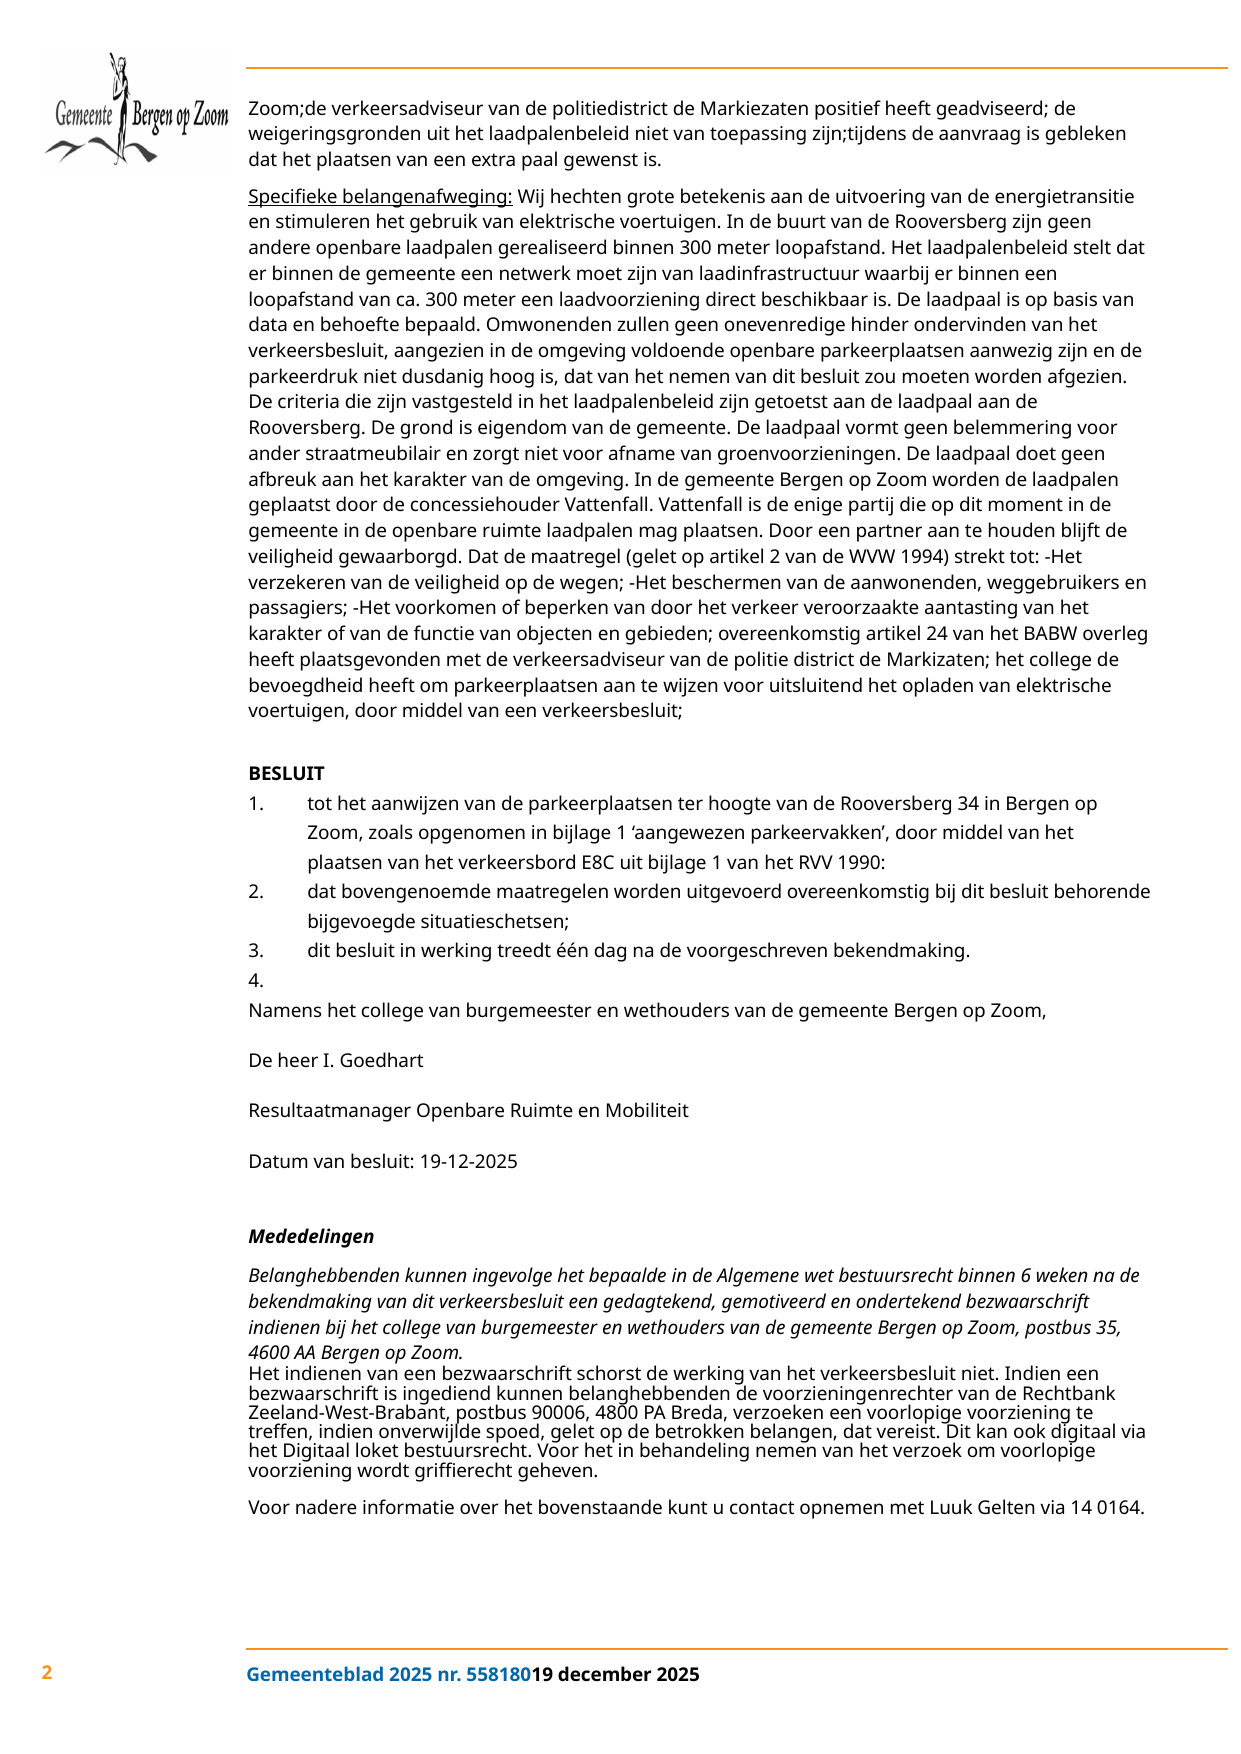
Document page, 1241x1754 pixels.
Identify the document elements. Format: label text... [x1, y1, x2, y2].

list tot het aanwijzen van de parkeerplaatsen ter hoogte van de Rooversberg 34 in Bergen op Zoom, zoals opgenomen in bijlage 1 ‘aangewezen parkeervakken’, door middel van het plaatsen van het verkeersbord E8C uit bijlage 1 van het RVV 1990: [248, 790, 1152, 875]
text Belanghebbenden kunnen ingevolge het bepaalde in de Algemene wet bestuursrecht binnen 6 weken na de bekendmaking van dit verkeersbesluit een gedagtekend, gemotiveerd en ondertekend bezwaarschrift indienen bij het college van burgemeester en wethouders van de gemeente Bergen op Zoom, postbus 35, 4600 AA Bergen op Zoom. [248, 1262, 1152, 1365]
text BESLUIT [248, 760, 1152, 786]
text Voor nadere informatie over het bovenstaande kunt u contact opnemen met Luuk Gelten via 14 0164. [248, 1499, 1152, 1518]
list dit besluit in werking treedt één dag na de voorgeschreven bekendmaking. [248, 938, 1152, 963]
text Namens het college van burgemeester en wethouders van de gemeente Bergen op Zoom, [248, 997, 1152, 1023]
text Datum van besluit: 19-12-2025 [248, 1148, 1152, 1174]
text Resultaatmanager Openbare Ruimte en Mobiliteit [248, 1098, 1152, 1123]
text De heer I. Goedhart [248, 1047, 1152, 1073]
text Zoom;de verkeersadviseur van de politiedistrict de Markiezaten positief heeft geadviseerd; de weigeringsgronden uit het laadpalenbeleid niet van toepassing zijn;tijdens de aanvraag is gebleken dat het plaatsen van een extra paal gewenst is. [248, 95, 1152, 172]
picture [41, 47, 231, 172]
text Mededelingen [248, 1223, 1152, 1249]
text Het indienen van een bezwaarschrift schorst de werking van het verkeersbesluit niet. Indien een bezwaarschrift is ingediend kunnen belanghebbenden de voorzieningenrechter van de Rechtbank Zeeland-West-Brabant, postbus 90006, 4800 PA Breda, verzoeken een voorlopige voorziening te treffen, indien onverwijlde spoed, gelet op de betrokken belangen, dat vereist. Dit kan ook digitaal via het Digitaal loket bestuursrecht. Voor het in behandeling nemen van het verzoek om voorlopige voorziening wordt griffierecht geheven. [248, 1365, 1152, 1481]
text Specifieke belangenafweging: Wij hechten grote betekenis aan de uitvoering van de energietransitie en stimuleren het gebruik van elektrische voertuigen. In de buurt van de Rooversberg zijn geen andere openbare laadpalen gerealiseerd binnen 300 meter loopafstand. Het laadpalenbeleid stelt dat er binnen de gemeente een netwerk moet zijn van laadinfrastructuur waarbij er binnen een loopafstand van ca. 300 meter een laadvoorziening direct beschikbaar is. De laadpaal is op basis van data en behoefte bepaald. Omwonenden zullen geen onevenredige hinder ondervinden van het verkeersbesluit, aangezien in de omgeving voldoende openbare parkeerplaatsen aanwezig zijn en de parkeerdruk niet dusdanig hoog is, dat van het nemen van dit besluit zou moeten worden afgezien. De criteria die zijn vastgesteld in het laadpalenbeleid zijn getoetst aan de laadpaal aan de Rooversberg. De grond is eigendom van de gemeente. De laadpaal vormt geen belemmering voor ander straatmeubilair en zorgt niet voor afname van groenvoorzieningen. De laadpaal doet geen afbreuk aan het karakter van de omgeving. In de gemeente Bergen op Zoom worden de laadpalen geplaatst door de concessiehouder Vattenfall. Vattenfall is de enige partij die op dit moment in de gemeente in de openbare ruimte laadpalen mag plaatsen. Door een partner aan te houden blijft de veiligheid gewaarborgd. Dat de maatregel (gelet op artikel 2 van de WVW 1994) strekt tot: -Het verzekeren van de veiligheid op de wegen; -Het beschermen van de aanwonenden, weggebruikers en passagiers; -Het voorkomen of beperken van door het verkeer veroorzaakte aantasting van het karakter of van de functie van objecten en gebieden; overeenkomstig artikel 24 van het BABW overleg heeft plaatsgevonden met de verkeersadviseur van de politie district de Markizaten; het college de bevoegdheid heeft om parkeerplaatsen aan te wijzen voor uitsluitend het opladen van elektrische voertuigen, door middel van een verkeersbesluit; [248, 183, 1152, 723]
list dat bovengenoemde maatregelen worden uitgevoerd overeenkomstig bij dit besluit behorende bijgevoegde situatieschetsen; [248, 878, 1152, 934]
